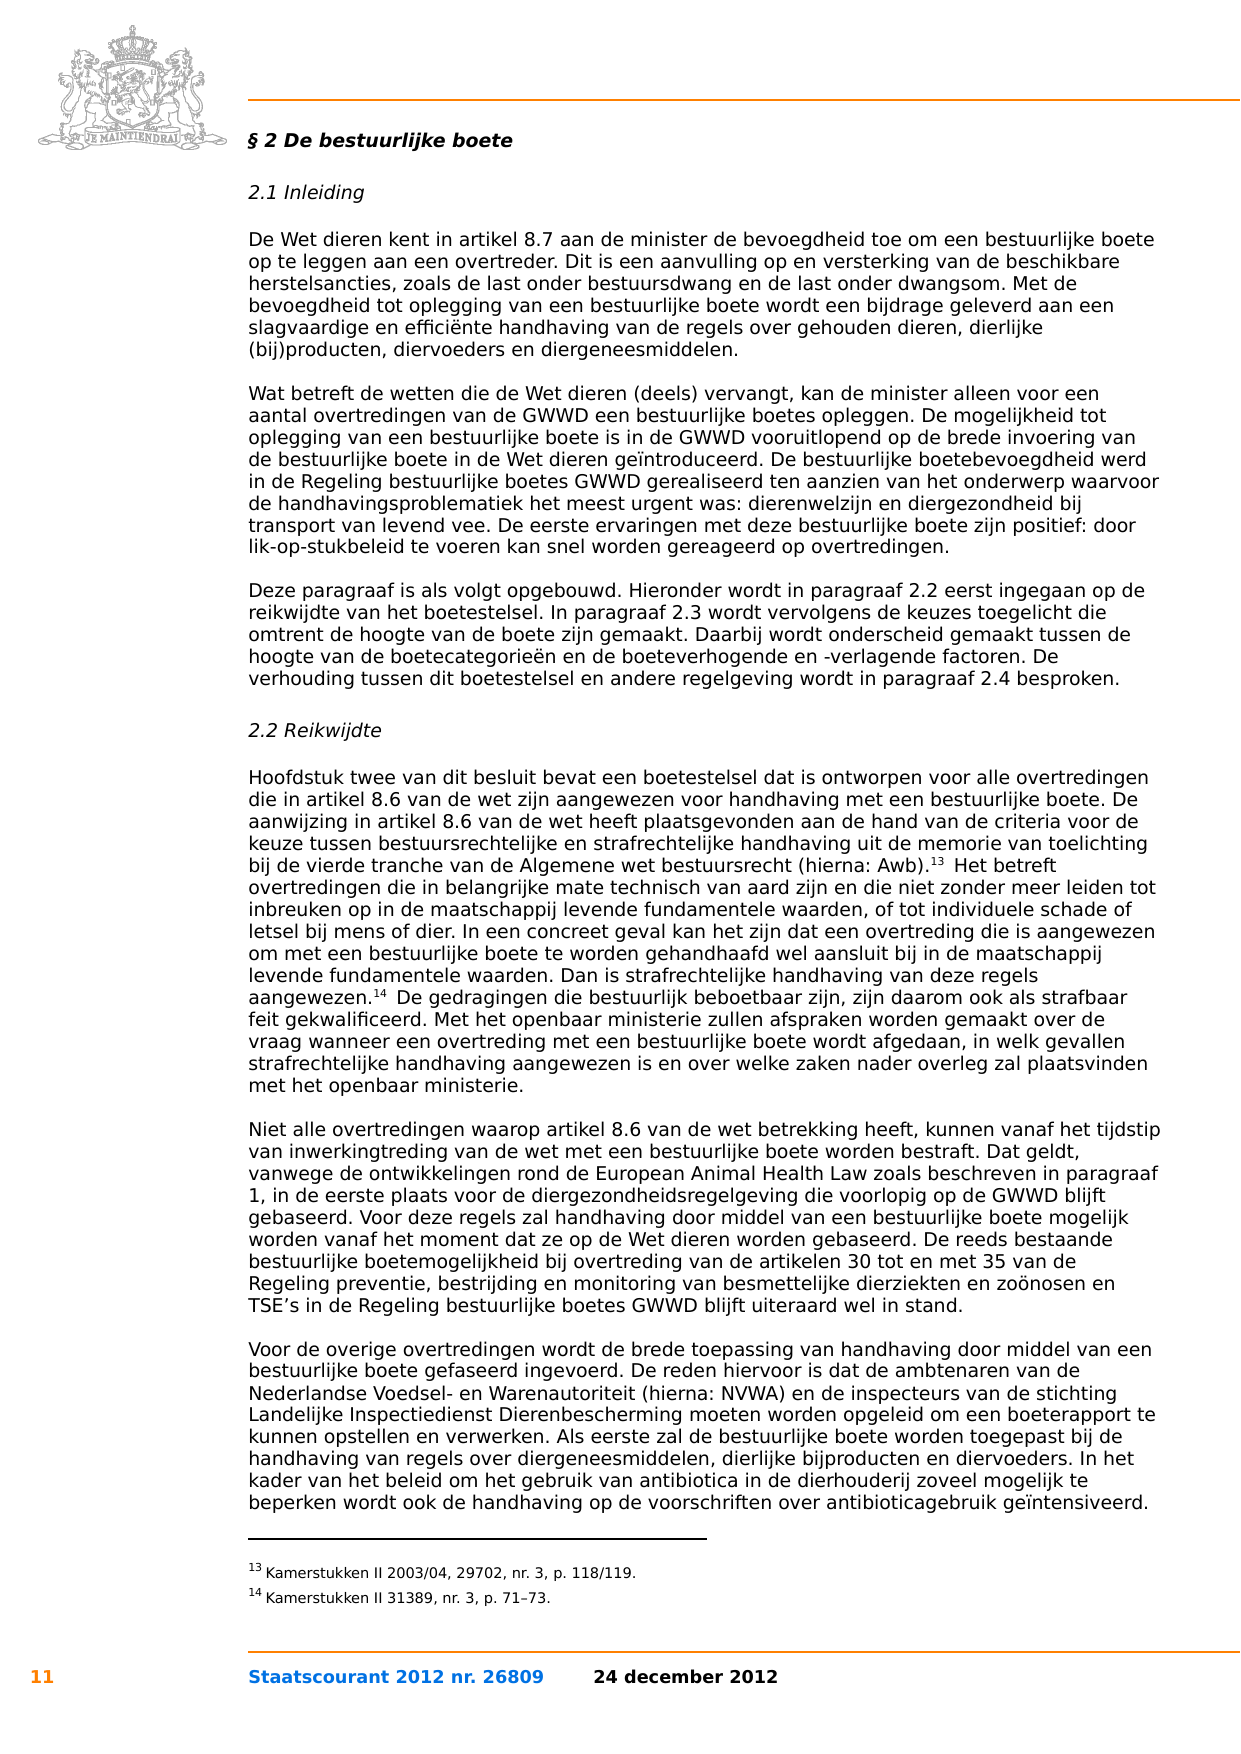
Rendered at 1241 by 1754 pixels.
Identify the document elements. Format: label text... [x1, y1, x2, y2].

text Wat betreft de wetten die de Wet dieren (deels) vervangt, kan de minister alleen voor een aantal overtredingen van de GWWD een bestuurlijke boetes opleggen. De mogelijkheid tot oplegging van een bestuurlijke boete is in de GWWD vooruitlopend op de brede invoering van de bestuurlijke boete in de Wet dieren geïntroduceerd. De bestuurlijke boetebevoegdheid werd in de Regeling bestuurlijke boetes GWWD gerealiseerd ten aanzien van het onderwerp waarvoor de handhavingsproblematiek het meest urgent was: dierenwelzijn en diergezondheid bij transport van levend vee. De eerste ervaringen met deze bestuurlijke boete zijn positief: door lik-op-stukbeleid te voeren kan snel worden gereageerd op overtredingen. [248, 383, 1163, 558]
picture [38, 25, 227, 150]
subtitle 2.1 Inleiding [248, 182, 1163, 204]
text Hoofdstuk twee van dit besluit bevat een boetestelsel dat is ontworpen voor alle overtredingen die in artikel 8.6 van de wet zijn aangewezen voor handhaving met een bestuurlijke boete. De aanwijzing in artikel 8.6 van de wet heeft plaatsgevonden aan de hand van de criteria voor de keuze tussen bestuursrechtelijke en strafrechtelijke handhaving uit de memorie van toelichting bij de vierde tranche van de Algemene wet bestuursrecht (hierna: Awb). Het betreft overtredingen die in belangrijke mate technisch van aard zijn en die niet zonder meer leiden tot inbreuken op in de maatschappij levende fundamentele waarden, of tot individuele schade of letsel bij mens of dier. In een concreet geval kan het zijn dat een overtreding die is aangewezen om met een bestuurlijke boete te worden gehandhaafd wel aansluit bij in de maatschappij levende fundamentele waarden. Dan is strafrechtelijke handhaving van deze regels aangewezen. De gedragingen die bestuurlijk beboetbaar zijn, zijn daarom ook als strafbaar feit gekwalificeerd. Met het openbaar ministerie zullen afspraken worden gemaakt over de vraag wanneer een overtreding met een bestuurlijke boete wordt afgedaan, in welk gevallen strafrechtelijke handhaving aangewezen is en over welke zaken nader overleg zal plaatsvinden met het openbaar ministerie. [248, 767, 1163, 1097]
text Voor de overige overtredingen wordt de brede toepassing van handhaving door middel van een bestuurlijke boete gefaseerd ingevoerd. De reden hiervoor is dat de ambtenaren van de Nederlandse Voedsel- en Warenautoriteit (hierna: NVWA) en de inspecteurs van de stichting Landelijke Inspectiedienst Dierenbescherming moeten worden opgeleid om een boeterapport te kunnen opstellen en verwerken. Als eerste zal de bestuurlijke boete worden toegepast bij de handhaving van regels over diergeneesmiddelen, dierlijke bijproducten en diervoeders. In het kader van het beleid om het gebruik van antibiotica in de dierhouderij zoveel mogelijk te beperken wordt ook de handhaving op de voorschriften over antibioticagebruik geïntensiveerd. [248, 1338, 1163, 1514]
text Kamerstukken II 31389, nr. 3, p. 71–73. [248, 1586, 1163, 1608]
text Niet alle overtredingen waarop artikel 8.6 van de wet betrekking heeft, kunnen vanaf het tijdstip van inwerkingtreding van de wet met een bestuurlijke boete worden bestraft. Dat geldt, vanwege de ontwikkelingen rond de European Animal Health Law zoals beschreven in paragraaf 1, in de eerste plaats voor de diergezondheidsregelgeving die voorlopig op de GWWD blijft gebaseerd. Voor deze regels zal handhaving door middel van een bestuurlijke boete mogelijk worden vanaf het moment dat ze op de Wet dieren worden gebaseerd. De reeds bestaande bestuurlijke boetemogelijkheid bij overtreding van de artikelen 30 tot en met 35 van de Regeling preventie, bestrijding en monitoring van besmettelijke dierziekten en zoönosen en TSE’s in de Regeling bestuurlijke boetes GWWD blijft uiteraard wel in stand. [248, 1119, 1163, 1317]
text Kamerstukken II 2003/04, 29702, nr. 3, p. 118/119. [248, 1561, 1163, 1583]
subtitle § 2 De bestuurlijke boete [248, 130, 1163, 152]
text De Wet dieren kent in artikel 8.7 aan de minister de bevoegdheid toe om een bestuurlijke boete op te leggen aan een overtreder. Dit is een aanvulling op en versterking van de beschikbare herstelsancties, zoals de last onder bestuursdwang en de last onder dwangsom. Met de bevoegdheid tot oplegging van een bestuurlijke boete wordt een bijdrage geleverd aan een slagvaardige en efficiënte handhaving van de regels over gehouden dieren, dierlijke (bij)producten, diervoeders en diergeneesmiddelen. [248, 229, 1163, 361]
subtitle 2.2 Reikwijdte [248, 720, 1163, 742]
text Deze paragraaf is als volgt opgebouwd. Hieronder wordt in paragraaf 2.2 eerst ingegaan op de reikwijdte van het boetestelsel. In paragraaf 2.3 wordt vervolgens de keuzes toegelicht die omtrent de hoogte van de boete zijn gemaakt. Daarbij wordt onderscheid gemaakt tussen de hoogte van de boetecategorieën en de boeteverhogende en -verlagende factoren. De verhouding tussen dit boetestelsel en andere regelgeving wordt in paragraaf 2.4 besproken. [248, 580, 1163, 690]
